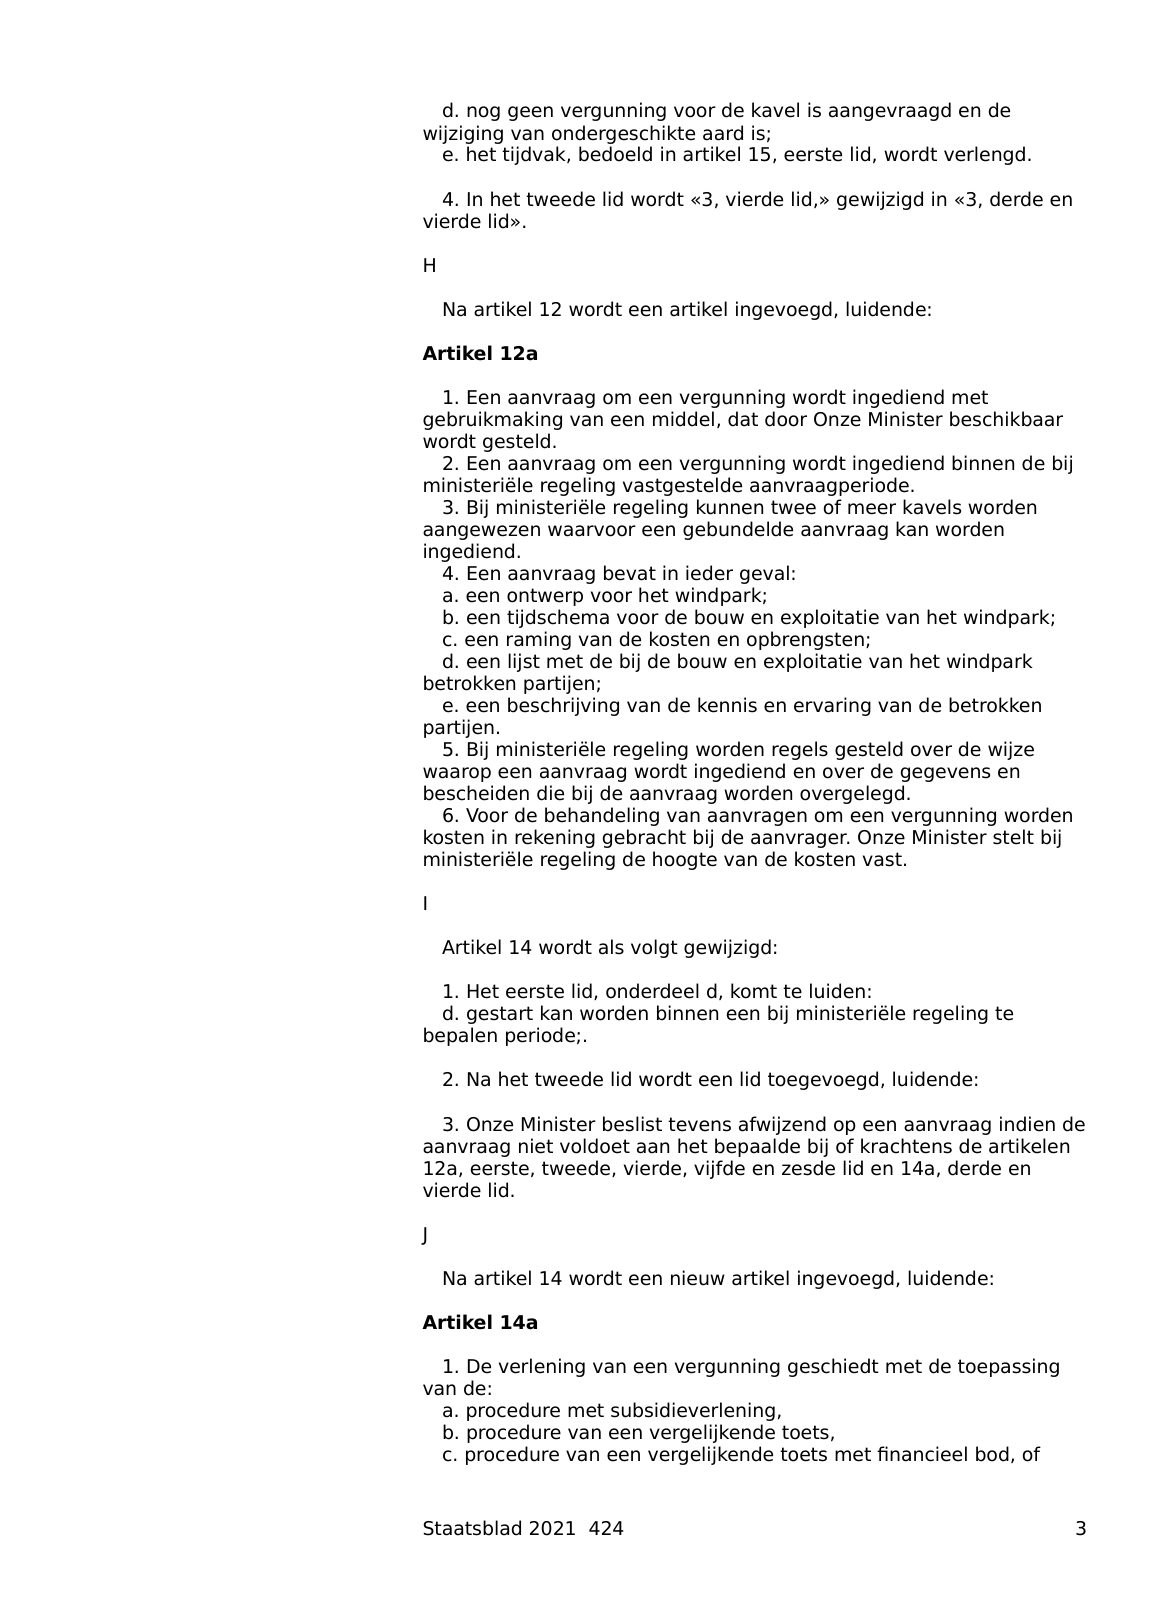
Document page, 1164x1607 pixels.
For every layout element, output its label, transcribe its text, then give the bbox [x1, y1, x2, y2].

text e. het tijdvak, bedoeld in artikel 15, eerste lid, wordt verlengd. [422, 144, 1087, 166]
text e. een beschrijving van de kennis en ervaring van de betrokken partijen. [422, 695, 1087, 739]
subtitle Artikel 14a [422, 1312, 1087, 1334]
text 1. Een aanvraag om een vergunning wordt ingediend met gebruikmaking van een middel, dat door Onze Minister beschikbaar wordt gesteld. [422, 387, 1087, 453]
text 4. In het tweede lid wordt «3, vierde lid,» gewijzigd in «3, derde en vierde lid». [422, 188, 1087, 232]
text 1. Het eerste lid, onderdeel d, komt te luiden: [422, 981, 1087, 1003]
text 1. De verlening van een vergunning geschiedt met de toepassing van de: [422, 1356, 1087, 1400]
text 3. Bij ministeriële regeling kunnen twee of meer kavels worden aangewezen waarvoor een gebundelde aanvraag kan worden ingediend. [422, 497, 1087, 563]
text J [422, 1224, 1087, 1246]
text d. gestart kan worden binnen een bij ministeriële regeling te bepalen periode;. [422, 1003, 1087, 1047]
text c. een raming van de kosten en opbrengsten; [422, 629, 1087, 651]
text 5. Bij ministeriële regeling worden regels gesteld over de wijze waarop een aanvraag wordt ingediend en over de gegevens en bescheiden die bij de aanvraag worden overgelegd. [422, 739, 1087, 805]
text 4. Een aanvraag bevat in ieder geval: [422, 563, 1087, 585]
text Artikel 14 wordt als volgt gewijzigd: [422, 937, 1087, 959]
text Na artikel 12 wordt een artikel ingevoegd, luidende: [422, 299, 1087, 321]
text H [422, 255, 1087, 277]
text a. procedure met subsidieverlening, [422, 1400, 1087, 1422]
text 2. Een aanvraag om een vergunning wordt ingediend binnen de bij ministeriële regeling vastgestelde aanvraagperiode. [422, 453, 1087, 497]
text I [422, 893, 1087, 915]
text b. procedure van een vergelijkende toets, [422, 1422, 1087, 1444]
text b. een tijdschema voor de bouw en exploitatie van het windpark; [422, 607, 1087, 629]
text 2. Na het tweede lid wordt een lid toegevoegd, luidende: [422, 1069, 1087, 1091]
text 3. Onze Minister beslist tevens afwijzend op een aanvraag indien de aanvraag niet voldoet aan het bepaalde bij of krachtens de artikelen 12a, eerste, tweede, vierde, vijfde en zesde lid en 14a, derde en vierde lid. [422, 1113, 1087, 1201]
text c. procedure van een vergelijkende toets met financieel bod, of [422, 1444, 1087, 1466]
text 6. Voor de behandeling van aanvragen om een vergunning worden kosten in rekening gebracht bij de aanvrager. Onze Minister stelt bij ministeriële regeling de hoogte van de kosten vast. [422, 805, 1087, 871]
text d. nog geen vergunning voor de kavel is aangevraagd en de wijziging van ondergeschikte aard is; [422, 100, 1087, 144]
subtitle Artikel 12a [422, 343, 1087, 365]
text Na artikel 14 wordt een nieuw artikel ingevoegd, luidende: [422, 1268, 1087, 1290]
text d. een lijst met de bij de bouw en exploitatie van het windpark betrokken partijen; [422, 651, 1087, 695]
text a. een ontwerp voor het windpark; [422, 585, 1087, 607]
